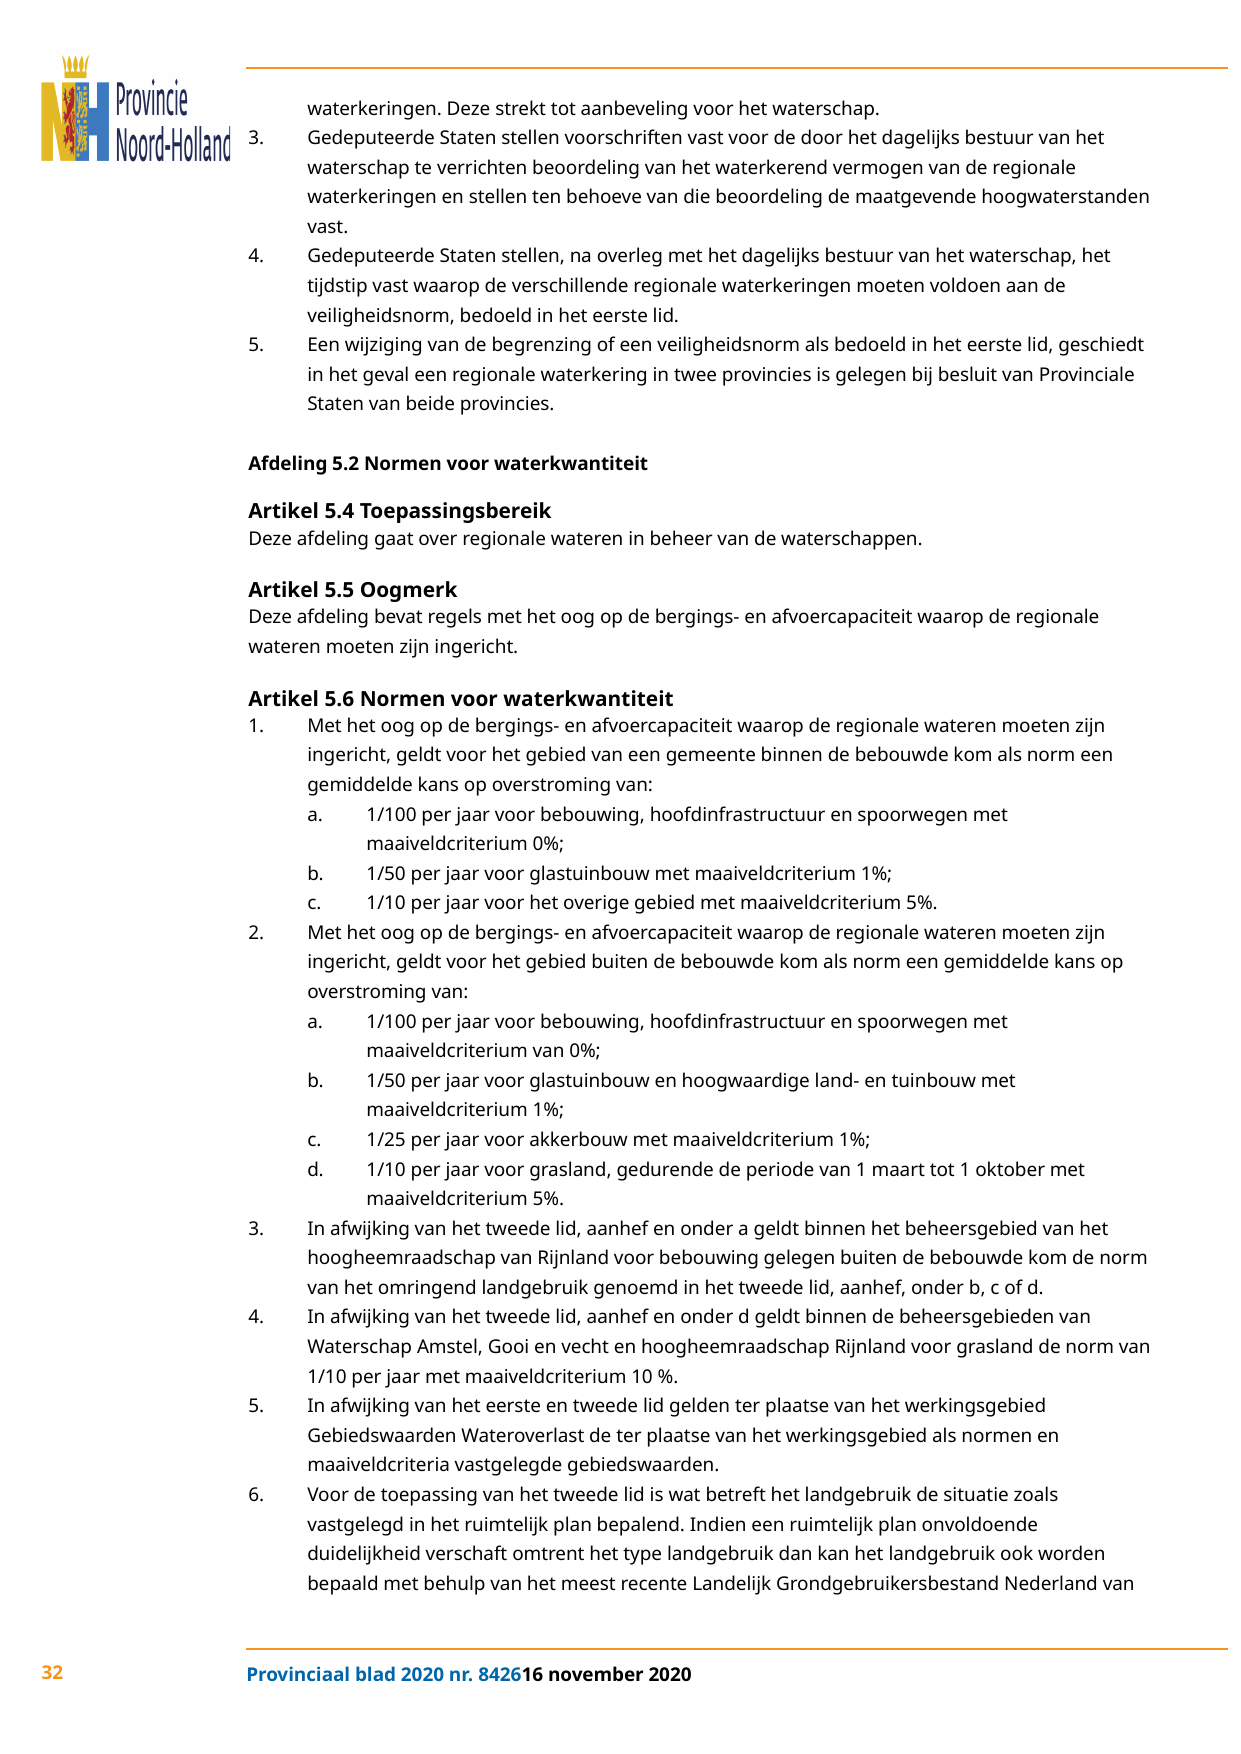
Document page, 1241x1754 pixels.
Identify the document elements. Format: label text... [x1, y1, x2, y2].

text Artikel 5.5 Oogmerk [248, 575, 1152, 604]
list 1/100 per jaar voor bebouwing, hoofdinfrastructuur en spoorwegen met maaiveldcriterium van 0%; [307, 1008, 1152, 1063]
list Met het oog op de bergings- en afvoercapaciteit waarop de regionale wateren moeten zijn ingericht, geldt voor het gebied buiten de bebouwde kom als norm een gemiddelde kans op overstroming van: [248, 919, 1152, 1004]
text Artikel 5.6 Normen voor waterkwantiteit [248, 684, 1152, 712]
list Een wijziging van de begrenzing of een veiligheidsnorm als bedoeld in het eerste lid, geschiedt in het geval een regionale waterkering in twee provincies is gelegen bij besluit van Provinciale Staten van beide provincies. [248, 331, 1152, 416]
list 1/100 per jaar voor bebouwing, hoofdinfrastructuur en spoorwegen met maaiveldcriterium 0%; [307, 801, 1152, 856]
list 1/10 per jaar voor grasland, gedurende de periode van 1 maart tot 1 oktober met maaiveldcriterium 5%. [307, 1156, 1152, 1211]
text Deze afdeling gaat over regionale wateren in beheer van de waterschappen. [248, 525, 1152, 551]
list 1/50 per jaar voor glastuinbouw met maaiveldcriterium 1%; [307, 860, 1152, 886]
text Deze afdeling bevat regels met het oog op de bergings- en afvoercapaciteit waarop de regionale wateren moeten zijn ingericht. [248, 604, 1152, 659]
list In afwijking van het tweede lid, aanhef en onder a geldt binnen het beheersgebied van het hoogheemraadschap van Rijnland voor bebouwing gelegen buiten de bebouwde kom de norm van het omringend landgebruik genoemd in het tweede lid, aanhef, onder b, c of d. [248, 1215, 1152, 1300]
list Voor de toepassing van het tweede lid is wat betreft het landgebruik de situatie zoals vastgelegd in het ruimtelijk plan bepalend. Indien een ruimtelijk plan onvoldoende duidelijkheid verschaft omtrent het type landgebruik dan kan het landgebruik ook worden bepaald met behulp van het meest recente Landelijk Grondgebruikersbestand Nederland van [248, 1481, 1152, 1596]
list 1/25 per jaar voor akkerbouw met maaiveldcriterium 1%; [307, 1126, 1152, 1152]
list 1/50 per jaar voor glastuinbouw en hoogwaardige land- en tuinbouw met maaiveldcriterium 1%; [307, 1067, 1152, 1122]
list In afwijking van het eerste en tweede lid gelden ter plaatse van het werkingsgebied Gebiedswaarden Wateroverlast de ter plaatse van het werkingsgebied als normen en maaiveldcriteria vastgelegde gebiedswaarden. [248, 1392, 1152, 1477]
list Gedeputeerde Staten stellen, na overleg met het dagelijks bestuur van het waterschap, het tijdstip vast waarop de verschillende regionale waterkeringen moeten voldoen aan de veiligheidsnorm, bedoeld in het eerste lid. [248, 243, 1152, 328]
list In afwijking van het tweede lid, aanhef en onder d geldt binnen de beheersgebieden van Waterschap Amstel, Gooi en vecht en hoogheemraadschap Rijnland voor grasland de norm van 1/10 per jaar met maaiveldcriterium 10 %. [248, 1304, 1152, 1389]
picture [41, 47, 231, 172]
list Met het oog op de bergings- en afvoercapaciteit waarop de regionale wateren moeten zijn ingericht, geldt voor het gebied van een gemeente binnen de bebouwde kom als norm een gemiddelde kans op overstroming van: [248, 712, 1152, 797]
text Artikel 5.4 Toepassingsbereik [248, 496, 1152, 525]
list waterkeringen. Deze strekt tot aanbeveling voor het waterschap. [248, 95, 1152, 121]
list 1/10 per jaar voor het overige gebied met maaiveldcriterium 5%. [307, 889, 1152, 915]
list Gedeputeerde Staten stellen voorschriften vast voor de door het dagelijks bestuur van het waterschap te verrichten beoordeling van het waterkerend vermogen van de regionale waterkeringen en stellen ten behoeve van die beoordeling de maatgevende hoogwaterstanden vast. [248, 124, 1152, 239]
text Afdeling 5.2 Normen voor waterkwantiteit [248, 450, 1152, 476]
